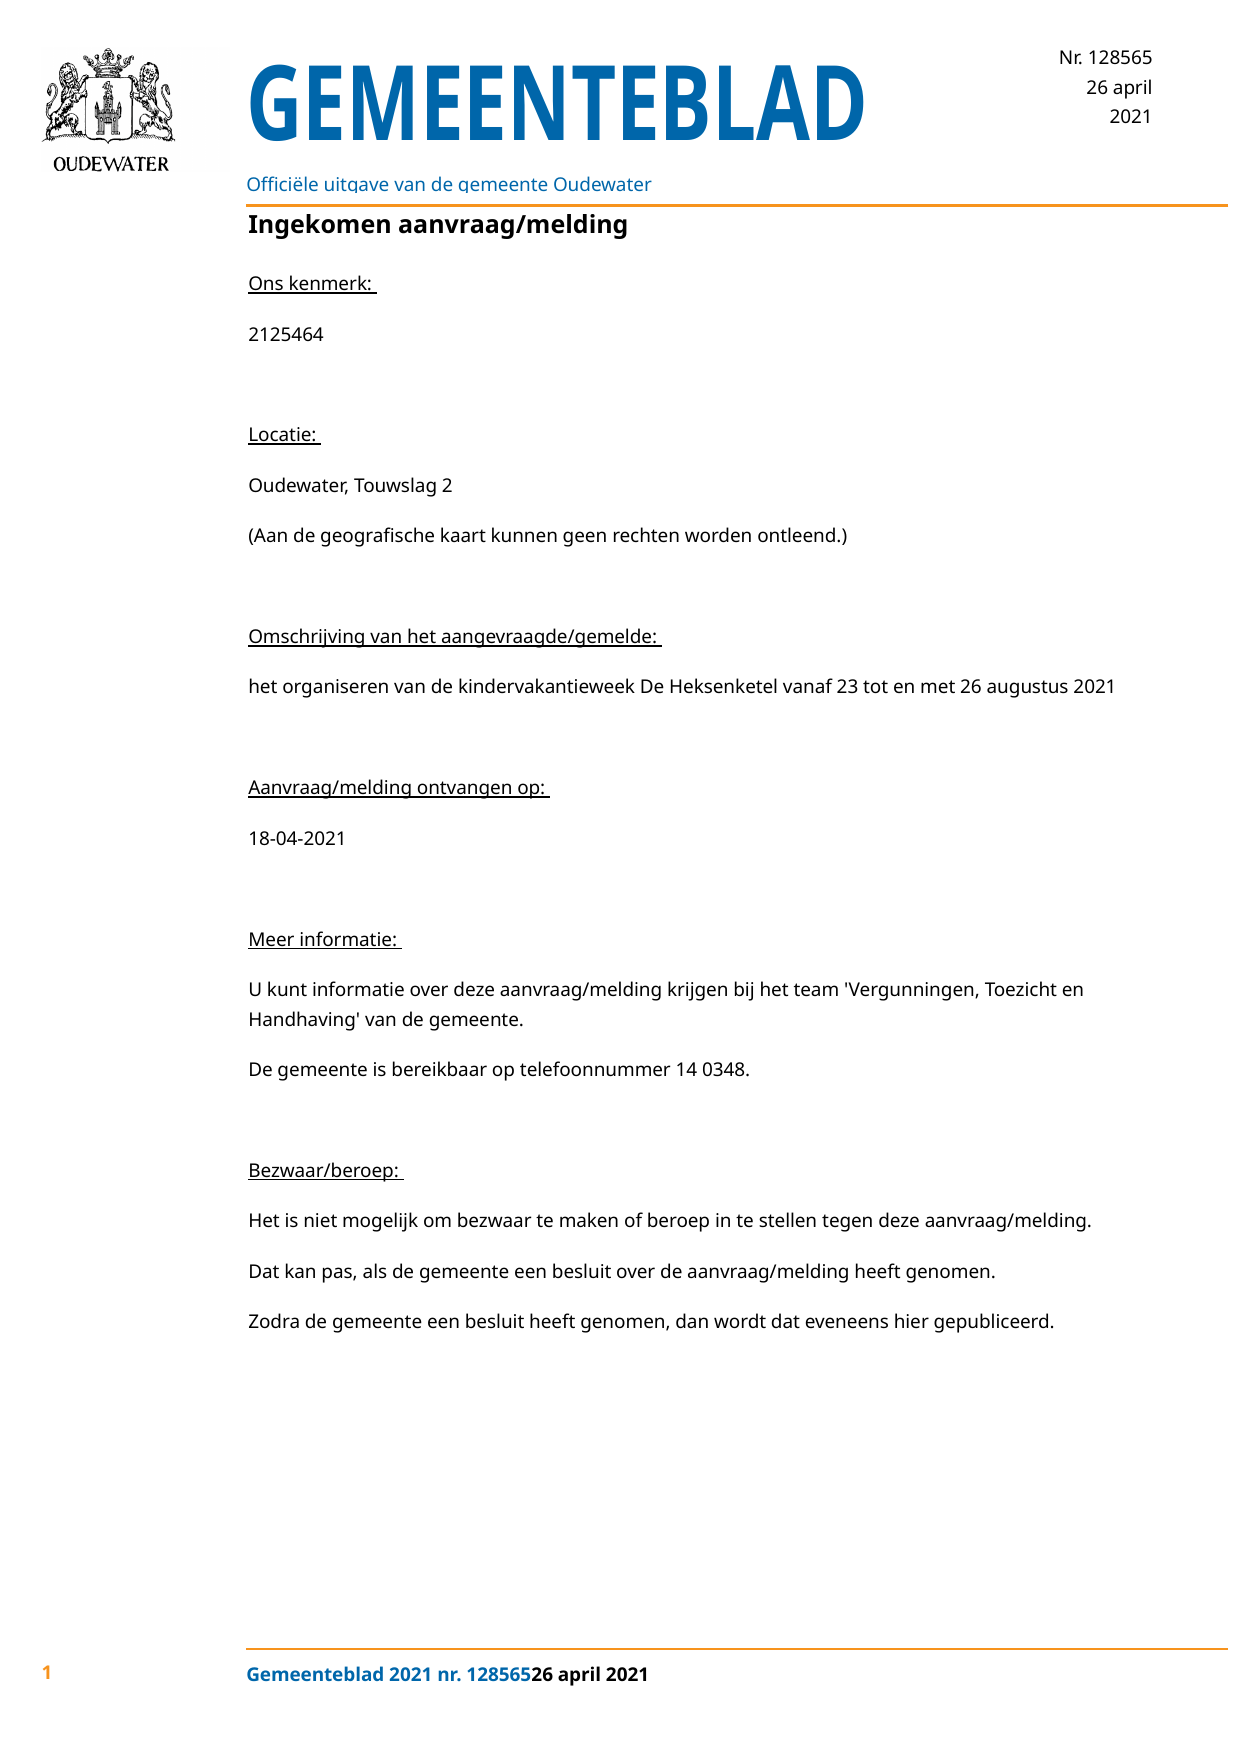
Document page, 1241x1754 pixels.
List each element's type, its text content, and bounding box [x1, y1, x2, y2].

text Het is niet mogelijk om bezwaar te maken of beroep in te stellen tegen deze aanvraag/melding. [248, 1207, 1152, 1233]
text 18-04-2021 [248, 825, 1152, 851]
text Omschrijving van het aangevraagde/gemelde: [248, 623, 1152, 649]
text Bezwaar/beroep: [248, 1157, 1152, 1183]
text het organiseren van de kindervakantieweek De Heksenketel vanaf 23 tot en met 26 augustus 2021 [248, 674, 1152, 699]
text Zodra de gemeente een besluit heeft genomen, dan wordt dat eveneens hier gepubliceerd. [248, 1308, 1152, 1334]
text Ingekomen aanvraag/melding [248, 207, 1152, 241]
text Ons kenmerk: [248, 270, 1152, 296]
text Oudewater, Touwslag 2 [248, 472, 1152, 498]
text U kunt informatie over deze aanvraag/melding krijgen bij het team 'Vergunningen, Toezicht en Handhaving' van de gemeente. [248, 976, 1152, 1031]
text De gemeente is bereikbaar op telefoonnummer 14 0348. [248, 1056, 1152, 1082]
text Locatie: [248, 422, 1152, 447]
text 2125464 [248, 321, 1152, 346]
text Dat kan pas, als de gemeente een besluit over de aanvraag/melding heeft genomen. [248, 1258, 1152, 1283]
text Aanvraag/melding ontvangen op: [248, 774, 1152, 800]
text Meer informatie: [248, 926, 1152, 951]
text (Aan de geografische kaart kunnen geen rechten worden ontleend.) [248, 522, 1152, 548]
picture [41, 47, 231, 172]
